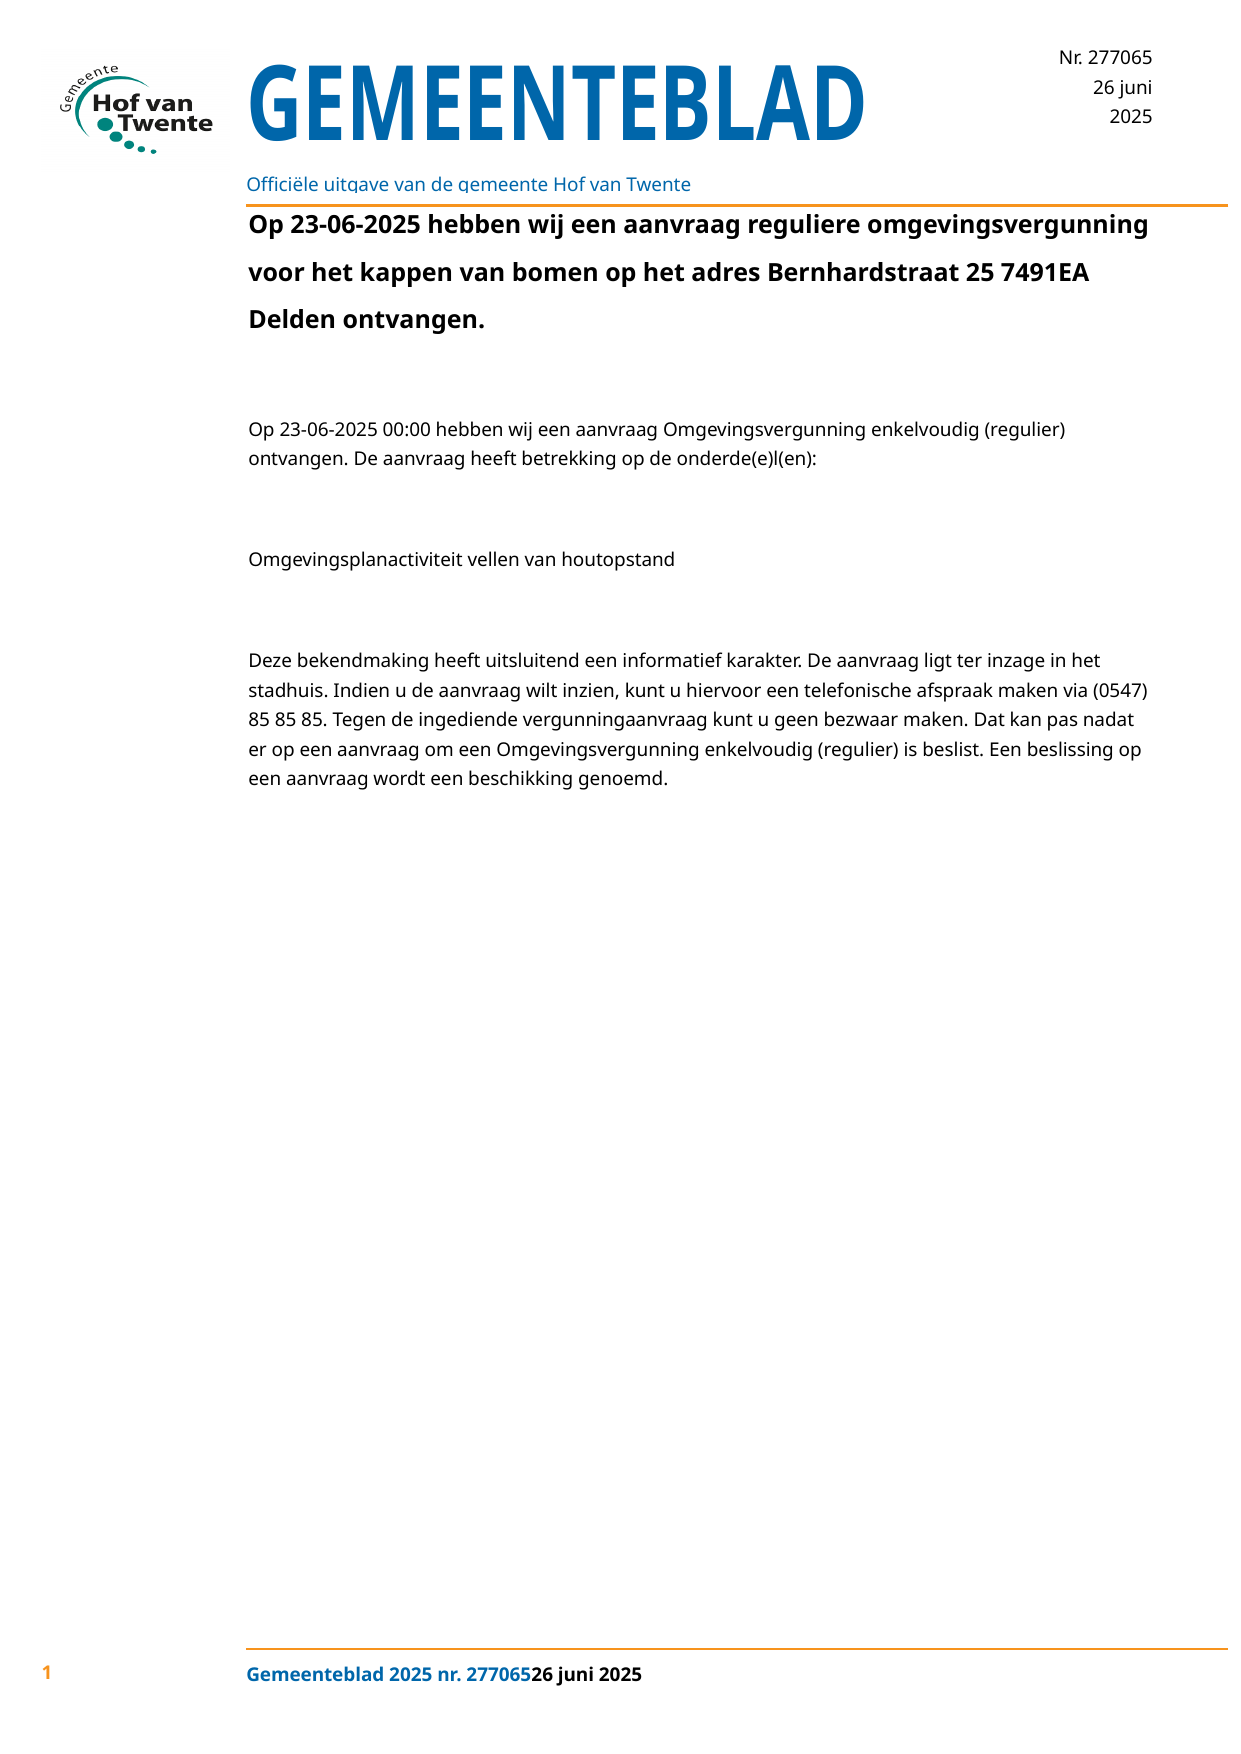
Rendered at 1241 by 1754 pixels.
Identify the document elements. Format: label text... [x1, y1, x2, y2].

text Op 23-06-2025 00:00 hebben wij een aanvraag Omgevingsvergunning enkelvoudig (regulier) ontvangen. De aanvraag heeft betrekking op de onderde(e)l(en): [248, 416, 1152, 471]
text Omgevingsplanactiviteit vellen van houtopstand [248, 546, 1152, 572]
text Deze bekendmaking heeft uitsluitend een informatief karakter. De aanvraag ligt ter inzage in het stadhuis. Indien u de aanvraag wilt inzien, kunt u hiervoor een telefonische afspraak maken via (0547) 85 85 85. Tegen de ingediende vergunningaanvraag kunt u geen bezwaar maken. Dat kan pas nadat er op een aanvraag om een Omgevingsvergunning enkelvoudig (regulier) is beslist. Een beslissing op een aanvraag wordt een beschikking genoemd. [248, 647, 1152, 791]
picture [41, 47, 231, 172]
text Op 23-06-2025 hebben wij een aanvraag reguliere omgevingsvergunning voor het kappen van bomen op het adres Bernhardstraat 25 7491EA Delden ontvangen. [248, 207, 1152, 336]
